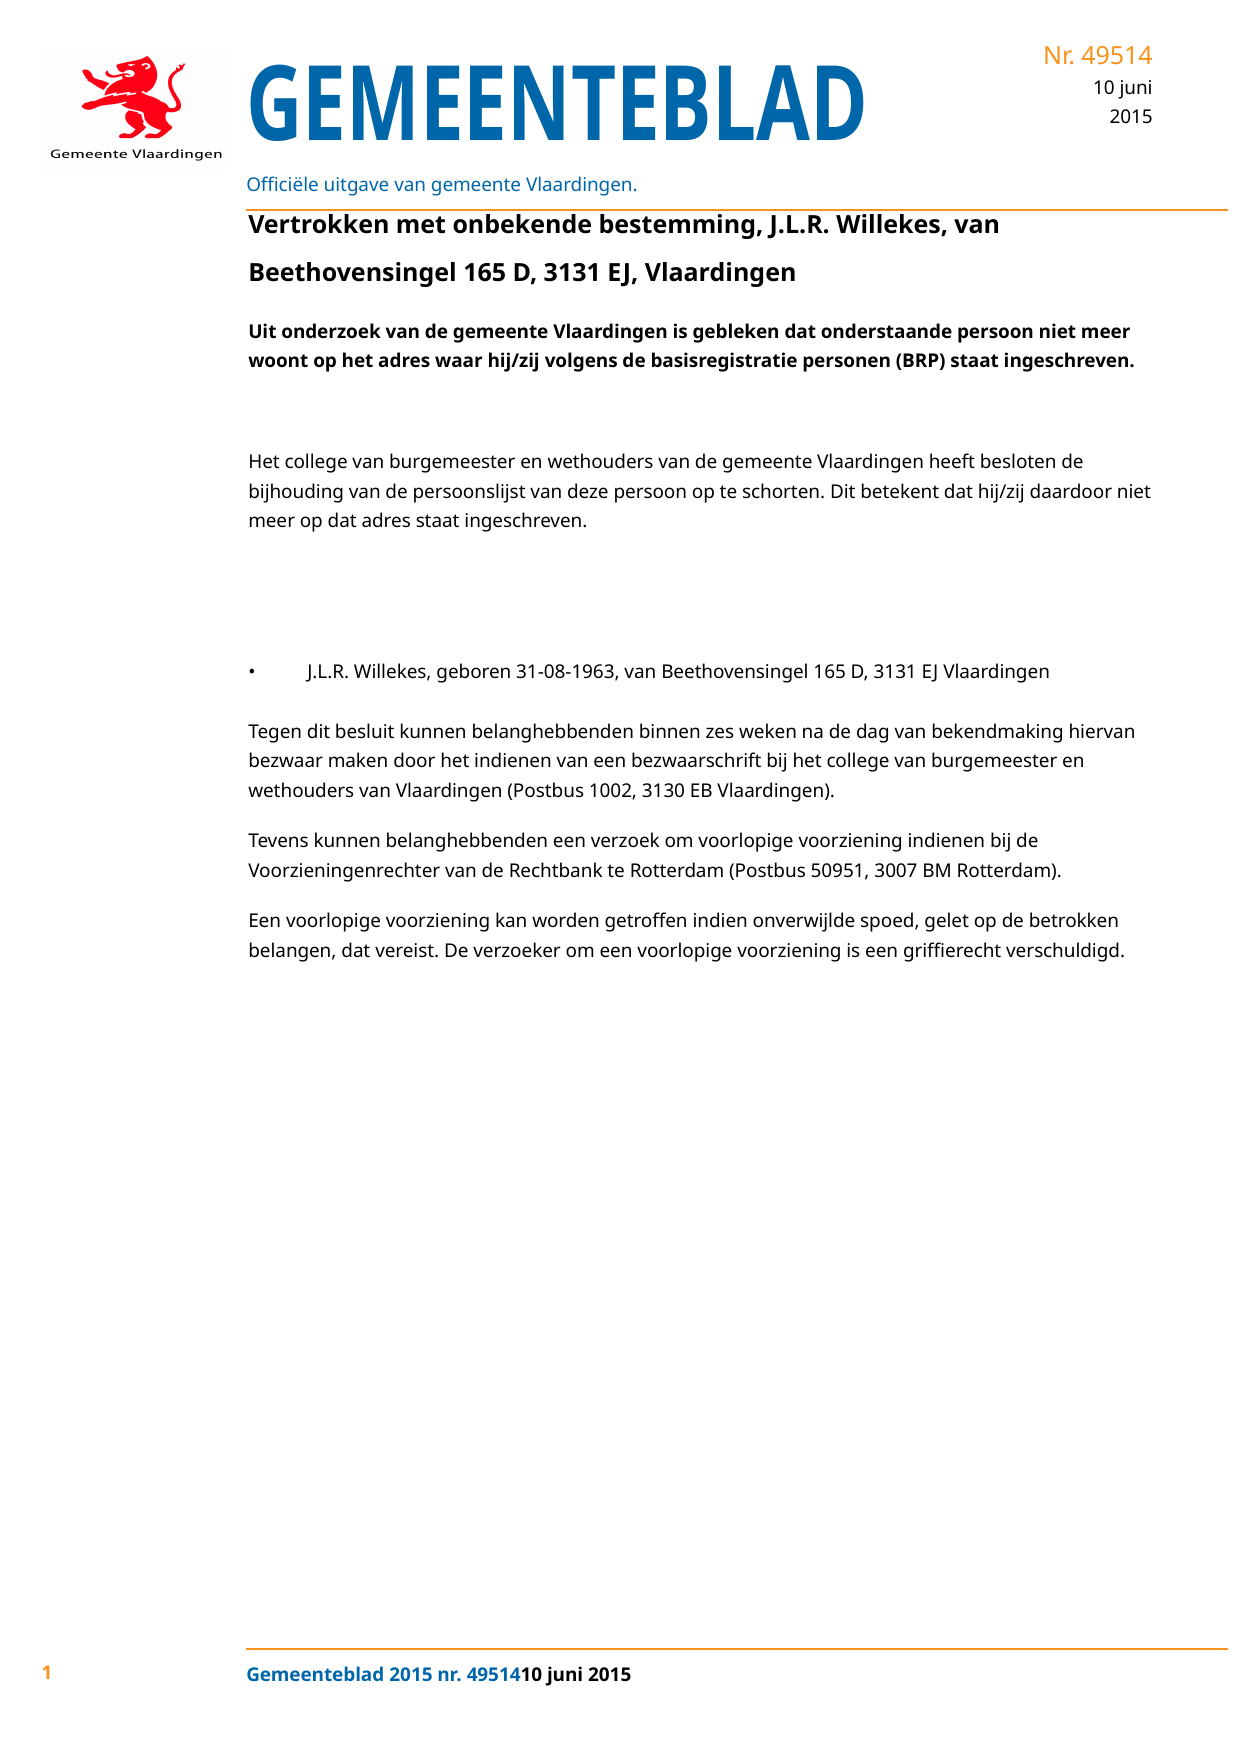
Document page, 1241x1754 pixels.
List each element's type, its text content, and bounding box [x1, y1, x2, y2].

text Uit onderzoek van de gemeente Vlaardingen is gebleken dat onderstaande persoon niet meer woont op het adres waar hij/zij volgens de basisregistratie personen (BRP) staat ingeschreven. [248, 318, 1152, 373]
text Tegen dit besluit kunnen belanghebbenden binnen zes weken na de dag van bekendmaking hiervan bezwaar maken door het indienen van een bezwaarschrift bij het college van burgemeester en wethouders van Vlaardingen (Postbus 1002, 3130 EB Vlaardingen). [248, 718, 1152, 803]
text Tevens kunnen belanghebbenden een verzoek om voorlopige voorziening indienen bij de Voorzieningenrechter van de Rechtbank te Rotterdam (Postbus 50951, 3007 BM Rotterdam). [248, 827, 1152, 883]
list J.L.R. Willekes, geboren 31-08-1963, van Beethovensingel 165 D, 3131 EJ Vlaardingen [248, 659, 1152, 684]
text Een voorlopige voorziening kan worden getroffen indien onverwijlde spoed, gelet op de betrokken belangen, dat vereist. De verzoeker om een voorlopige voorziening is een griffierecht verschuldigd. [248, 907, 1152, 963]
picture [41, 47, 231, 172]
text Vertrokken met onbekende bestemming, J.L.R. Willekes, van Beethovensingel 165 D, 3131 EJ, Vlaardingen [248, 211, 1152, 288]
text Het college van burgemeester en wethouders van de gemeente Vlaardingen heeft besloten de bijhouding van de persoonslijst van deze persoon op te schorten. Dit betekent dat hij/zij daardoor niet meer op dat adres staat ingeschreven. [248, 448, 1152, 533]
